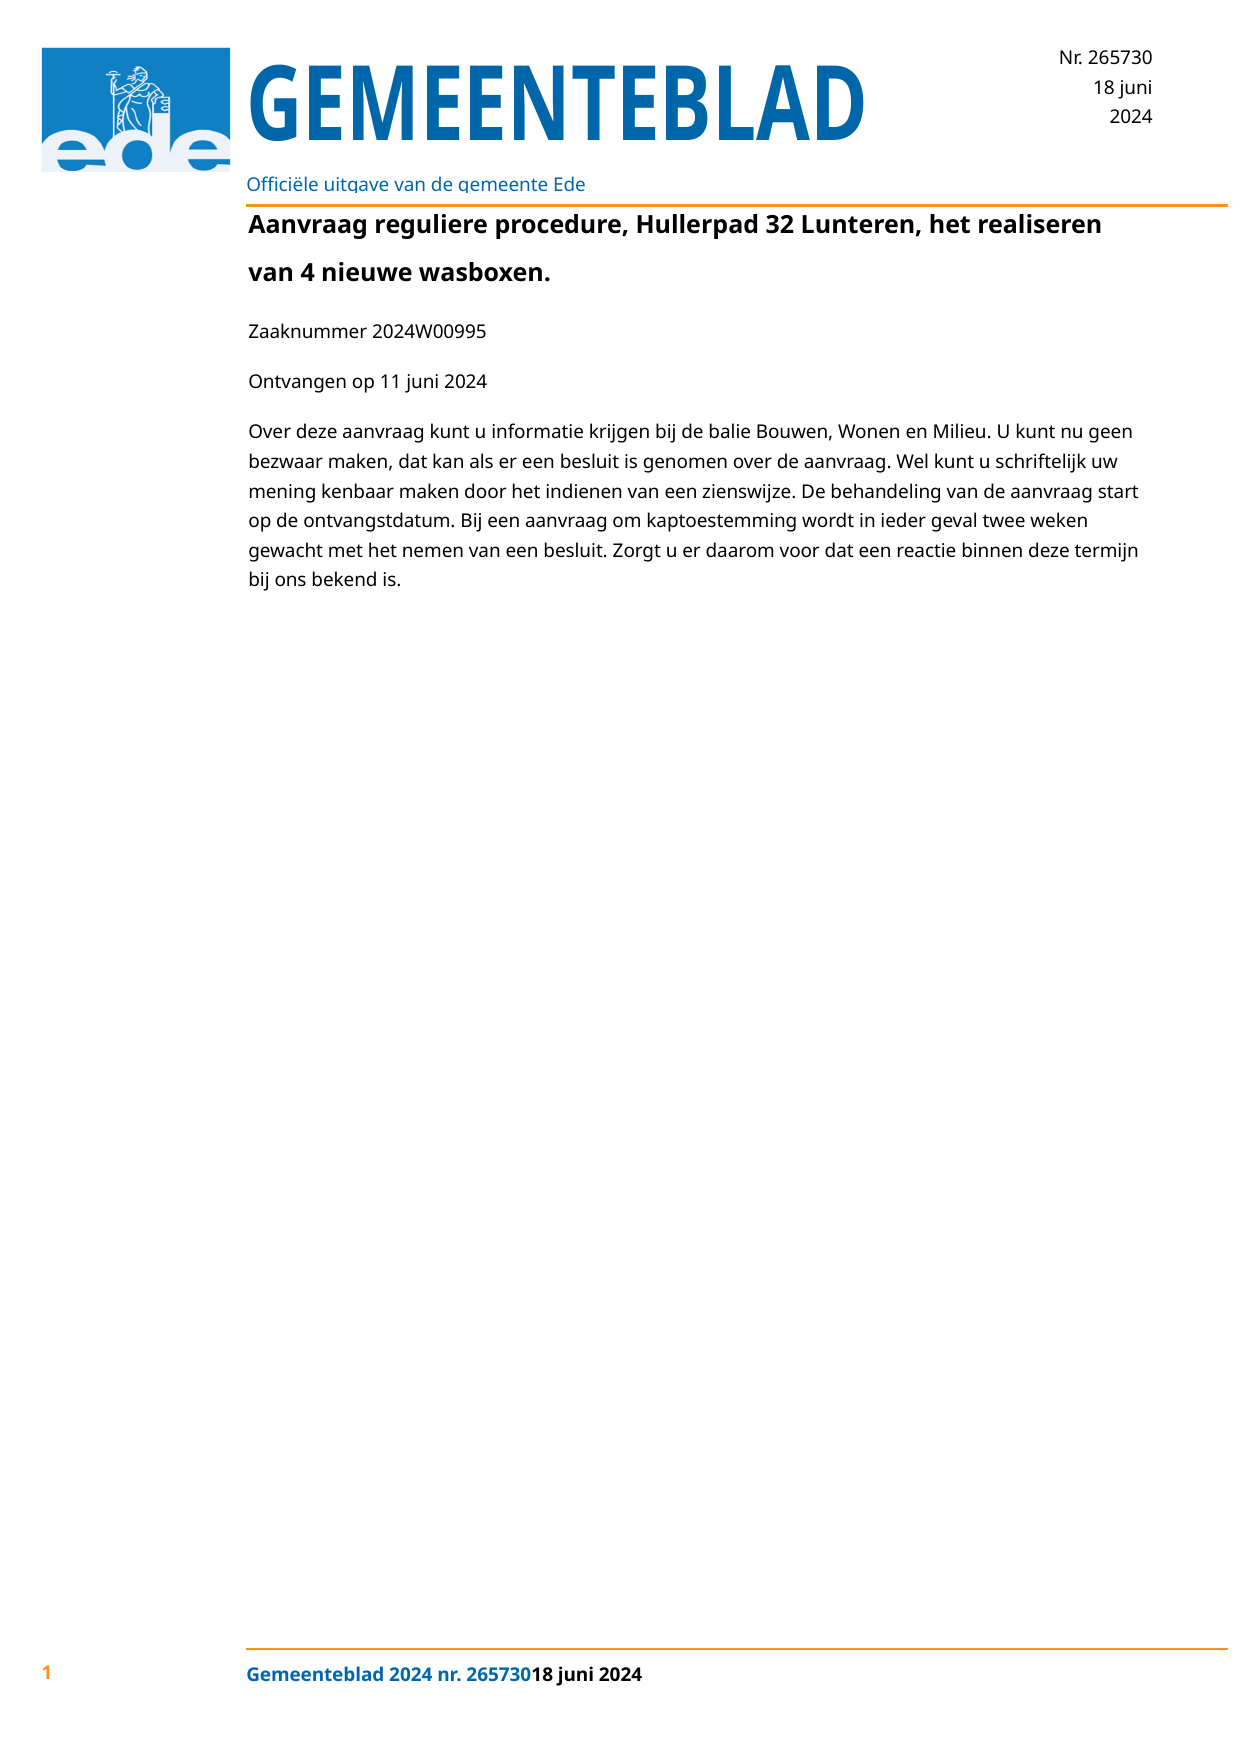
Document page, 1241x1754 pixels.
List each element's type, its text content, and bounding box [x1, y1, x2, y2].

picture [41, 47, 231, 172]
text Ontvangen op 11 juni 2024 [248, 368, 1152, 394]
text Zaaknummer 2024W00995 [248, 318, 1152, 344]
text Over deze aanvraag kunt u informatie krijgen bij de balie Bouwen, Wonen en Milieu. U kunt nu geen bezwaar maken, dat kan als er een besluit is genomen over de aanvraag. Wel kunt u schriftelijk uw mening kenbaar maken door het indienen van een zienswijze. De behandeling van de aanvraag start op de ontvangstdatum. Bij een aanvraag om kaptoestemming wordt in ieder geval twee weken gewacht met het nemen van een besluit. Zorgt u er daarom voor dat een reactie binnen deze termijn bij ons bekend is. [248, 419, 1152, 592]
text Aanvraag reguliere procedure, Hullerpad 32 Lunteren, het realiseren van 4 nieuwe wasboxen. [248, 207, 1152, 288]
